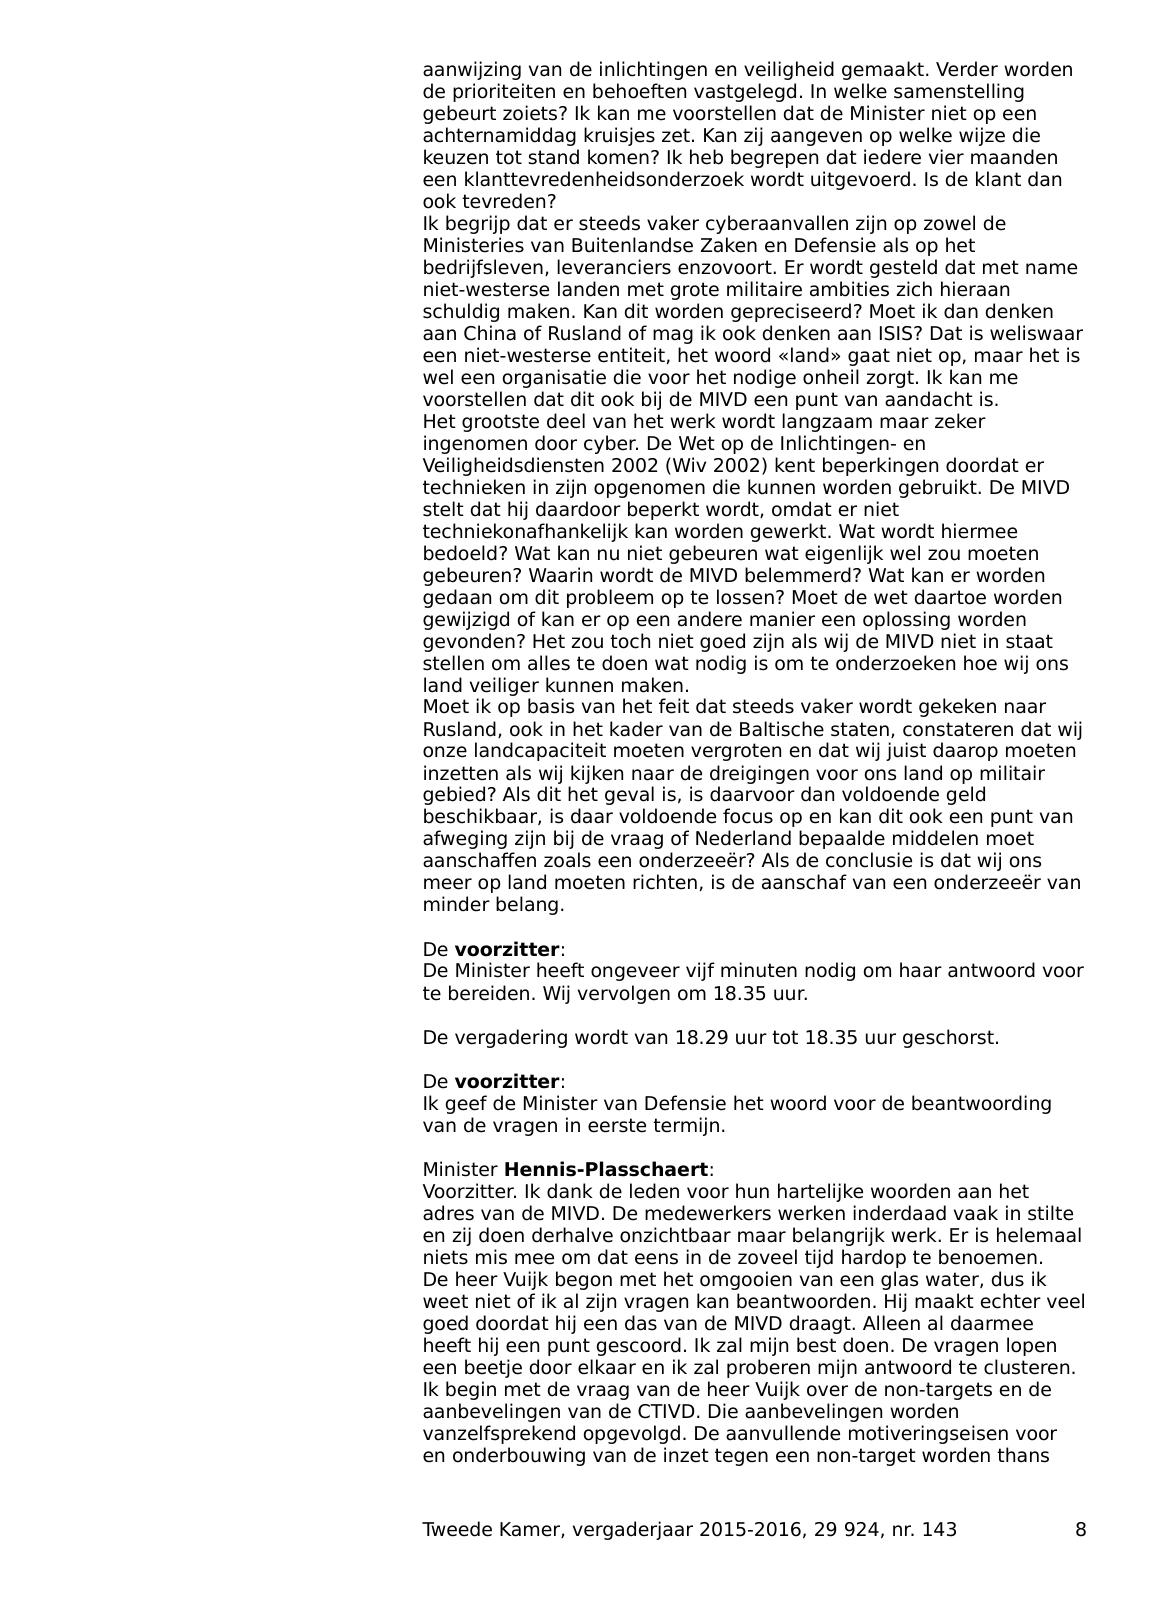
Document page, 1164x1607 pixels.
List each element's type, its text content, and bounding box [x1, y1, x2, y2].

text De vergadering wordt van 18.29 uur tot 18.35 uur geschorst. [422, 1027, 1087, 1048]
text Het grootste deel van het werk wordt langzaam maar zeker ingenomen door cyber. De Wet op de Inlichtingen- en Veiligheidsdiensten 2002 (Wiv 2002) kent beperkingen doordat er technieken in zijn opgenomen die kunnen worden gebruikt. De MIVD stelt dat hij daardoor beperkt wordt, omdat er niet techniekonafhankelijk kan worden gewerkt. Wat wordt hiermee bedoeld? Wat kan nu niet gebeuren wat eigenlijk wel zou moeten gebeuren? Waarin wordt de MIVD belemmerd? Wat kan er worden gedaan om dit probleem op te lossen? Moet de wet daartoe worden gewijzigd of kan er op een andere manier een oplossing worden gevonden? Het zou toch niet goed zijn als wij de MIVD niet in staat stellen om alles te doen wat nodig is om te onderzoeken hoe wij ons land veiliger kunnen maken. [422, 411, 1087, 696]
text Minister Hennis-Plasschaert: [422, 1159, 1087, 1181]
text Ik geef de Minister van Defensie het woord voor de beantwoording van de vragen in eerste termijn. [422, 1093, 1087, 1137]
text De Minister heeft ongeveer vijf minuten nodig om haar antwoord voor te bereiden. Wij vervolgen om 18.35 uur. [422, 960, 1087, 1004]
text De voorzitter: [422, 938, 1087, 960]
text Ik begin met de vraag van de heer Vuijk over de non-targets en de aanbevelingen van de CTIVD. Die aanbevelingen worden vanzelfsprekend opgevolgd. De aanvullende motiveringseisen voor en onderbouwing van de inzet tegen een non-target worden thans [422, 1379, 1087, 1467]
text aanwijzing van de inlichtingen en veiligheid gemaakt. Verder worden de prioriteiten en behoeften vastgelegd. In welke samenstelling gebeurt zoiets? Ik kan me voorstellen dat de Minister niet op een achternamiddag kruisjes zet. Kan zij aangeven op welke wijze die keuzen tot stand komen? Ik heb begrepen dat iedere vier maanden een klanttevredenheidsonderzoek wordt uitgevoerd. Is de klant dan ook tevreden? [422, 59, 1087, 213]
text Voorzitter. Ik dank de leden voor hun hartelijke woorden aan het adres van de MIVD. De medewerkers werken inderdaad vaak in stilte en zij doen derhalve onzichtbaar maar belangrijk werk. Er is helemaal niets mis mee om dat eens in de zoveel tijd hardop te benoemen. [422, 1181, 1087, 1269]
text Ik begrijp dat er steeds vaker cyberaanvallen zijn op zowel de Ministeries van Buitenlandse Zaken en Defensie als op het bedrijfsleven, leveranciers enzovoort. Er wordt gesteld dat met name niet-westerse landen met grote militaire ambities zich hieraan schuldig maken. Kan dit worden gepreciseerd? Moet ik dan denken aan China of Rusland of mag ik ook denken aan ISIS? Dat is weliswaar een niet-westerse entiteit, het woord «land» gaat niet op, maar het is wel een organisatie die voor het nodige onheil zorgt. Ik kan me voorstellen dat dit ook bij de MIVD een punt van aandacht is. [422, 213, 1087, 411]
text Moet ik op basis van het feit dat steeds vaker wordt gekeken naar Rusland, ook in het kader van de Baltische staten, constateren dat wij onze landcapaciteit moeten vergroten en dat wij juist daarop moeten inzetten als wij kijken naar de dreigingen voor ons land op militair gebied? Als dit het geval is, is daarvoor dan voldoende geld beschikbaar, is daar voldoende focus op en kan dit ook een punt van afweging zijn bij de vraag of Nederland bepaalde middelen moet aanschaffen zoals een onderzeeër? Als de conclusie is dat wij ons meer op land moeten richten, is de aanschaf van een onderzeeër van minder belang. [422, 696, 1087, 916]
text De heer Vuijk begon met het omgooien van een glas water, dus ik weet niet of ik al zijn vragen kan beantwoorden. Hij maakt echter veel goed doordat hij een das van de MIVD draagt. Alleen al daarmee heeft hij een punt gescoord. Ik zal mijn best doen. De vragen lopen een beetje door elkaar en ik zal proberen mijn antwoord te clusteren. [422, 1269, 1087, 1379]
text De voorzitter: [422, 1071, 1087, 1093]
